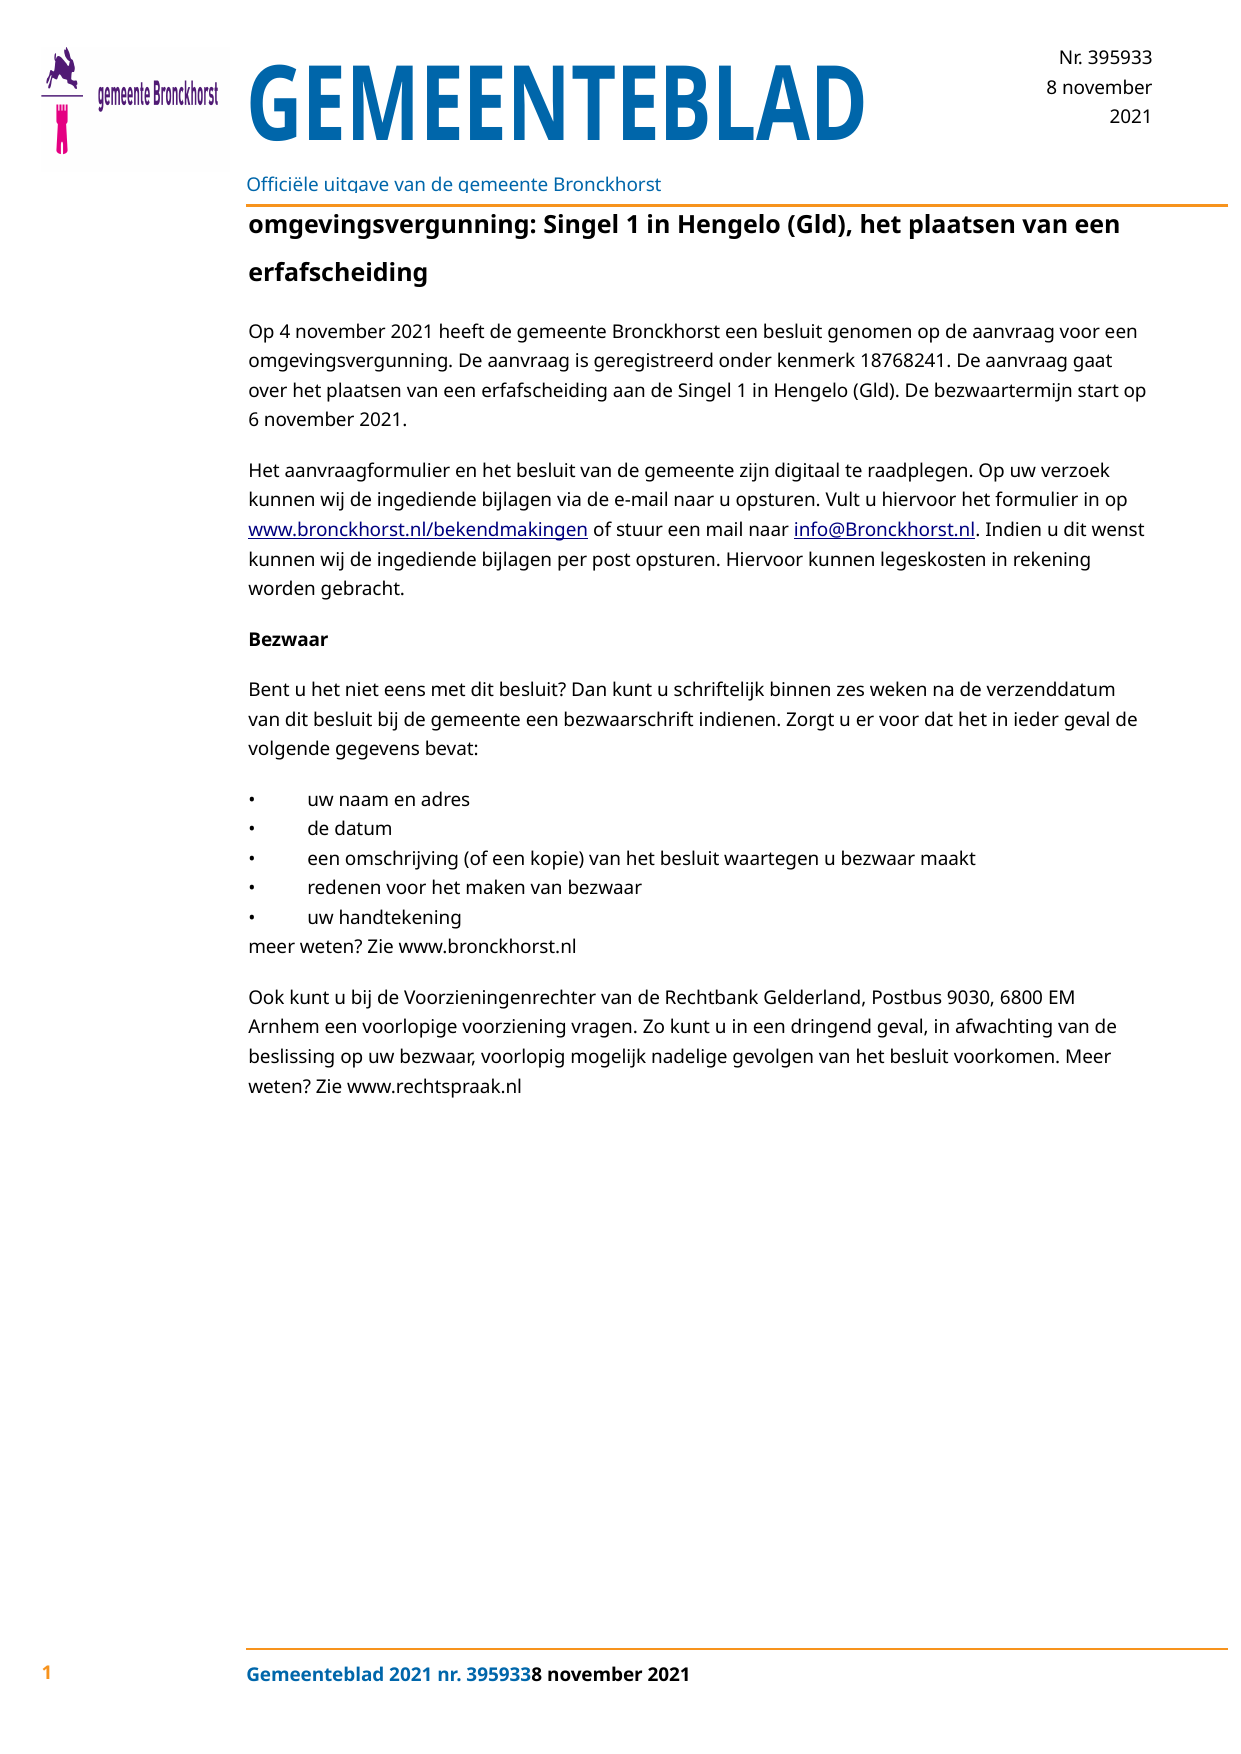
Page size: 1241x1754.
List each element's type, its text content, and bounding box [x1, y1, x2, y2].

text omgevingsvergunning: Singel 1 in Hengelo (Gld), het plaatsen van een erfafscheiding [248, 207, 1152, 288]
text Het aanvraagformulier en het besluit van de gemeente zijn digitaal te raadplegen. Op uw verzoek kunnen wij de ingediende bijlagen via de e-mail naar u opsturen. Vult u hiervoor het formulier in op www.bronckhorst.nl/bekendmakingen of stuur een mail naar info@Bronckhorst.nl. Indien u dit wenst kunnen wij de ingediende bijlagen per post opsturen. Hiervoor kunnen legeskosten in rekening worden gebracht. [248, 457, 1152, 601]
text meer weten? Zie www.bronckhorst.nl [248, 934, 1152, 959]
list uw handtekening [248, 904, 1152, 930]
list een omschrijving (of een kopie) van het besluit waartegen u bezwaar maakt [248, 845, 1152, 871]
list uw naam en adres [248, 786, 1152, 812]
picture [41, 47, 231, 172]
text Ook kunt u bij de Voorzieningenrechter van de Rechtbank Gelderland, Postbus 9030, 6800 EM Arnhem een voorlopige voorziening vragen. Zo kunt u in een dringend geval, in afwachting van de beslissing op uw bezwaar, voorlopig mogelijk nadelige gevolgen van het besluit voorkomen. Meer weten? Zie www.rechtspraak.nl [248, 984, 1152, 1099]
list de datum [248, 815, 1152, 841]
text Bent u het niet eens met dit besluit? Dan kunt u schriftelijk binnen zes weken na de verzenddatum van dit besluit bij de gemeente een bezwaarschrift indienen. Zorgt u er voor dat het in ieder geval de volgende gegevens bevat: [248, 676, 1152, 761]
text Bezwaar [248, 626, 1152, 652]
list redenen voor het maken van bezwaar [248, 874, 1152, 900]
text Op 4 november 2021 heeft de gemeente Bronckhorst een besluit genomen op de aanvraag voor een omgevingsvergunning. De aanvraag is geregistreerd onder kenmerk 18768241. De aanvraag gaat over het plaatsen van een erfafscheiding aan de Singel 1 in Hengelo (Gld). De bezwaartermijn start op 6 november 2021. [248, 318, 1152, 432]
